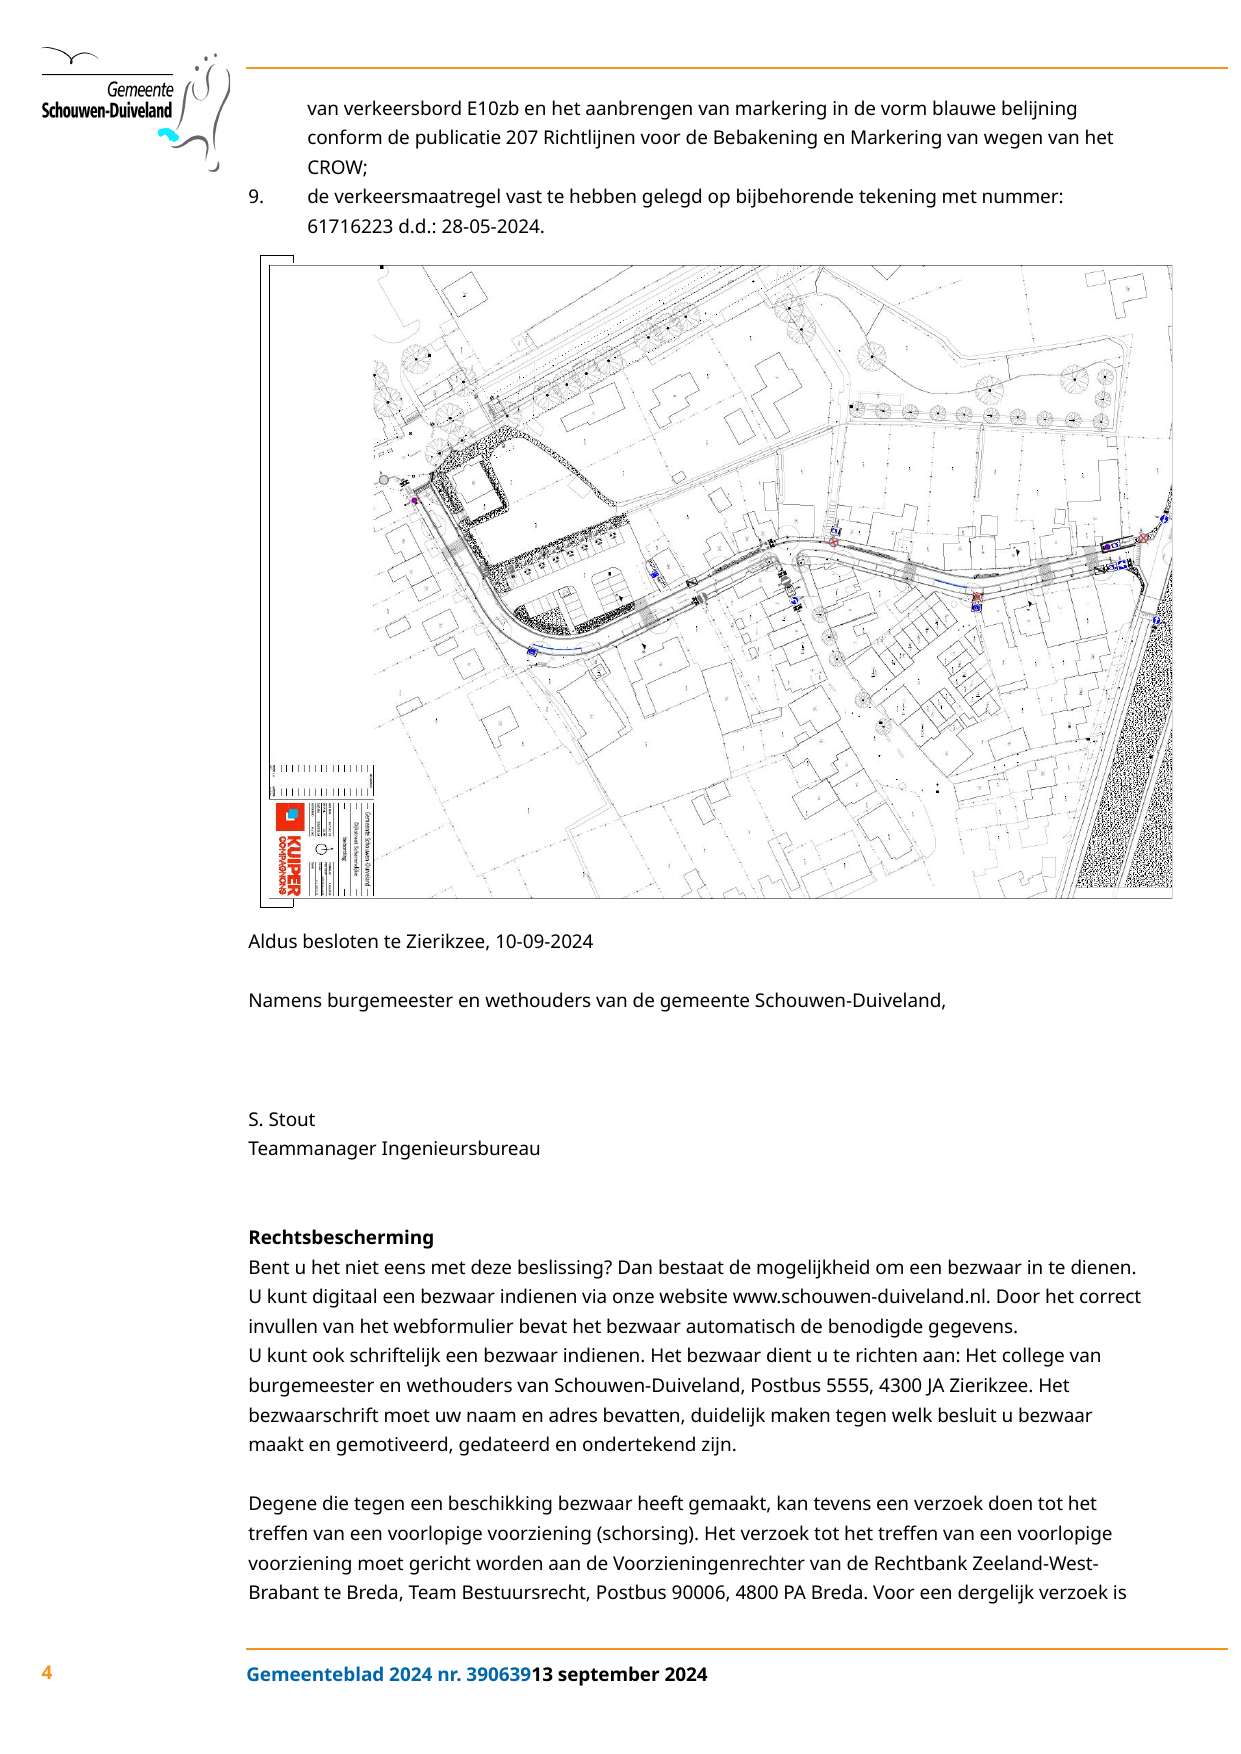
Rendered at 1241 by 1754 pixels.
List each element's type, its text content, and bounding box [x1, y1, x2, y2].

list van verkeersbord E10zb en het aanbrengen van markering in de vorm blauwe belijning conform de publicatie 207 Richtlijnen voor de Bebakening en Markering van wegen van het CROW; [248, 95, 1152, 180]
picture [41, 47, 231, 172]
text Rechtsbescherming [248, 1224, 1152, 1250]
list de verkeersmaatregel vast te hebben gelegd op bijbehorende tekening met nummer: 61716223 d.d.: 28-05-2024. [248, 183, 1152, 239]
picture [268, 263, 1173, 899]
text S. Stout [248, 1106, 1152, 1132]
text Degene die tegen een beschikking bezwaar heeft gemaakt, kan tevens een verzoek doen tot het treffen van een voorlopige voorziening (schorsing). Het verzoek tot het treffen van een voorlopige voorziening moet gericht worden aan de Voorzieningenrechter van de Rechtbank Zeeland-West-Brabant te Breda, Team Bestuursrecht, Postbus 90006, 4800 PA Breda. Voor een dergelijk verzoek is [248, 1491, 1152, 1605]
text U kunt ook schriftelijk een bezwaar indienen. Het bezwaar dient u te richten aan: Het college van burgemeester en wethouders van Schouwen-Duiveland, Postbus 5555, 4300 JA Zierikzee. Het bezwaarschrift moet uw naam en adres bevatten, duidelijk maken tegen welk besluit u bezwaar maakt en gemotiveerd, gedateerd en ondertekend zijn. [248, 1343, 1152, 1457]
text Bent u het niet eens met deze beslissing? Dan bestaat de mogelijkheid om een bezwaar in te dienen. U kunt digitaal een bezwaar indienen via onze website www.schouwen-duiveland.nl. Door het correct invullen van het webformulier bevat het bezwaar automatisch de benodigde gegevens. [248, 1254, 1152, 1339]
text Namens burgemeester en wethouders van de gemeente Schouwen-Duiveland, [248, 988, 1152, 1013]
text Teammanager Ingenieursbureau [248, 1136, 1152, 1161]
text Aldus besloten te Zierikzee, 10-09-2024 [248, 928, 1152, 954]
